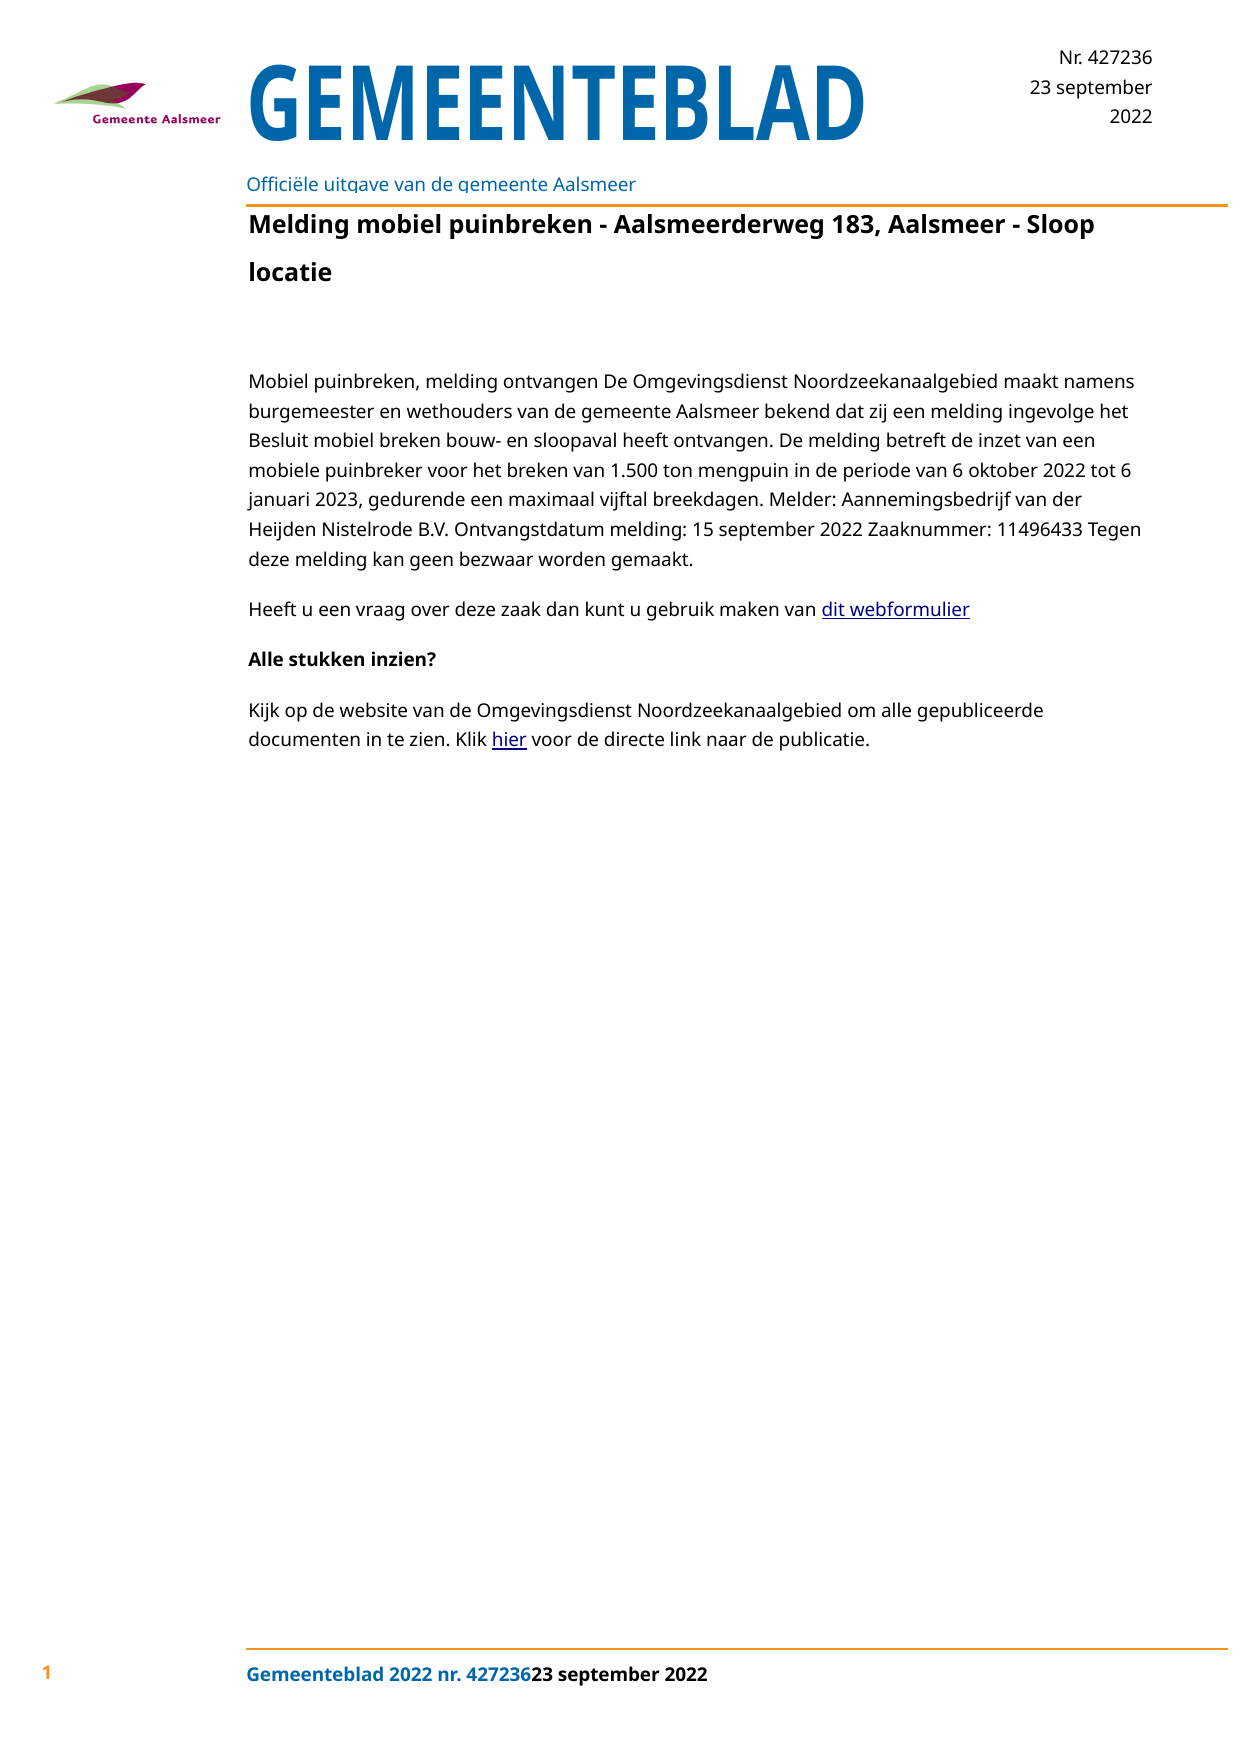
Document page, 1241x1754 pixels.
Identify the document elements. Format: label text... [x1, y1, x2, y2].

text Melding mobiel puinbreken - Aalsmeerderweg 183, Aalsmeer - Sloop locatie [248, 207, 1152, 288]
text Alle stukken inzien? [248, 647, 1152, 672]
picture [41, 47, 231, 172]
text Mobiel puinbreken, melding ontvangen De Omgevingsdienst Noordzeekanaalgebied maakt namens burgemeester en wethouders van de gemeente Aalsmeer bekend dat zij een melding ingevolge het Besluit mobiel breken bouw- en sloopaval heeft ontvangen. De melding betreft de inzet van een mobiele puinbreker voor het breken van 1.500 ton mengpuin in de periode van 6 oktober 2022 tot 6 januari 2023, gedurende een maximaal vijftal breekdagen. Melder: Aannemingsbedrijf van der Heijden Nistelrode B.V. Ontvangstdatum melding: 15 september 2022 Zaaknummer: 11496433 Tegen deze melding kan geen bezwaar worden gemaakt. [248, 368, 1152, 572]
text Kijk op de website van de Omgevingsdienst Noordzeekanaalgebied om alle gepubliceerde documenten in te zien. Klik hier voor de directe link naar de publicatie. [248, 697, 1152, 752]
text Heeft u een vraag over deze zaak dan kunt u gebruik maken van dit webformulier [248, 596, 1152, 622]
